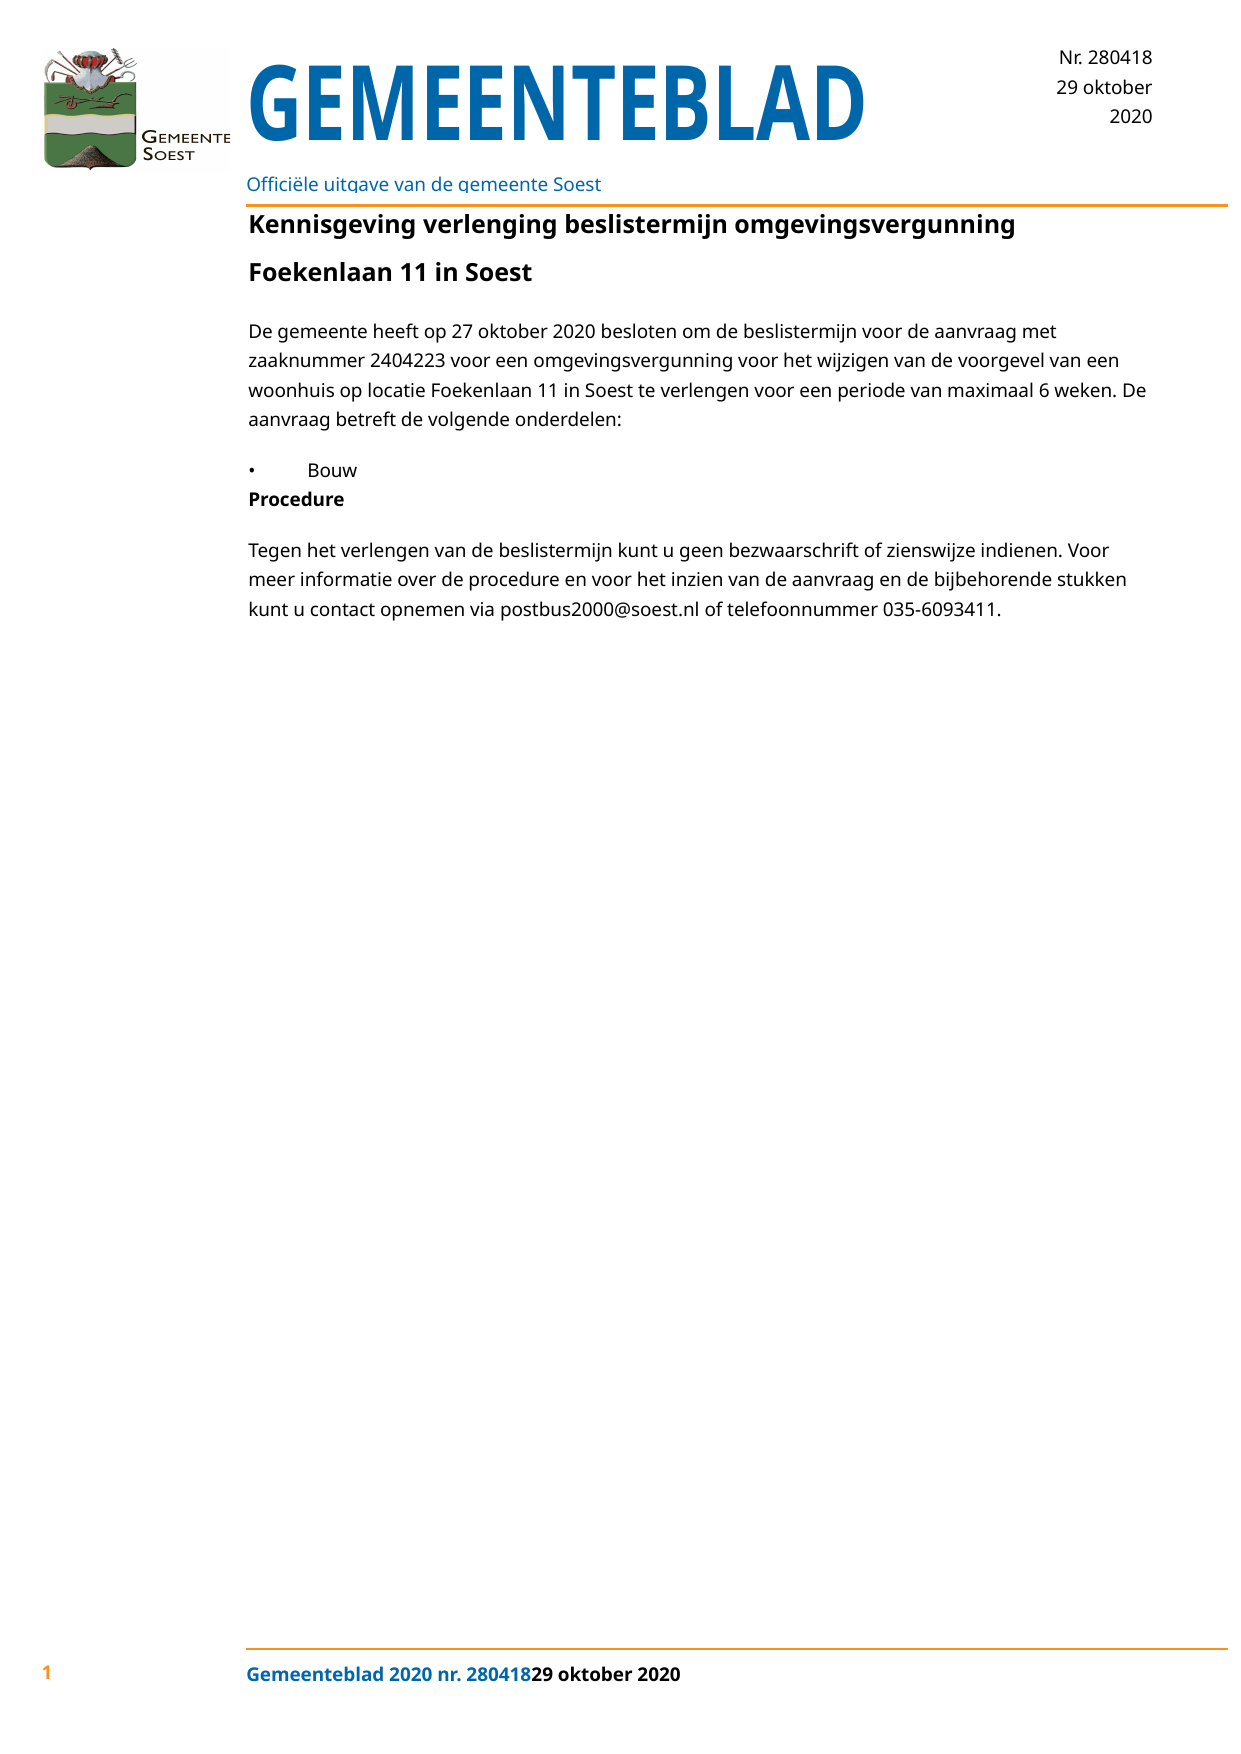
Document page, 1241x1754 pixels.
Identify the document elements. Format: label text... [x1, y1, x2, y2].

picture [41, 47, 231, 172]
text Kennisgeving verlenging beslistermijn omgevingsvergunning Foekenlaan 11 in Soest [248, 207, 1152, 288]
list Bouw [248, 457, 1152, 483]
text Tegen het verlengen van de beslistermijn kunt u geen bezwaarschrift of zienswijze indienen. Voor meer informatie over de procedure en voor het inzien van de aanvraag en de bijbehorende stukken kunt u contact opnemen via postbus2000@soest.nl of telefoonnummer 035-6093411. [248, 537, 1152, 622]
text Procedure [248, 487, 1152, 512]
text De gemeente heeft op 27 oktober 2020 besloten om de beslistermijn voor de aanvraag met zaaknummer 2404223 voor een omgevingsvergunning voor het wijzigen van de voorgevel van een woonhuis op locatie Foekenlaan 11 in Soest te verlengen voor een periode van maximaal 6 weken. De aanvraag betreft de volgende onderdelen: [248, 318, 1152, 432]
